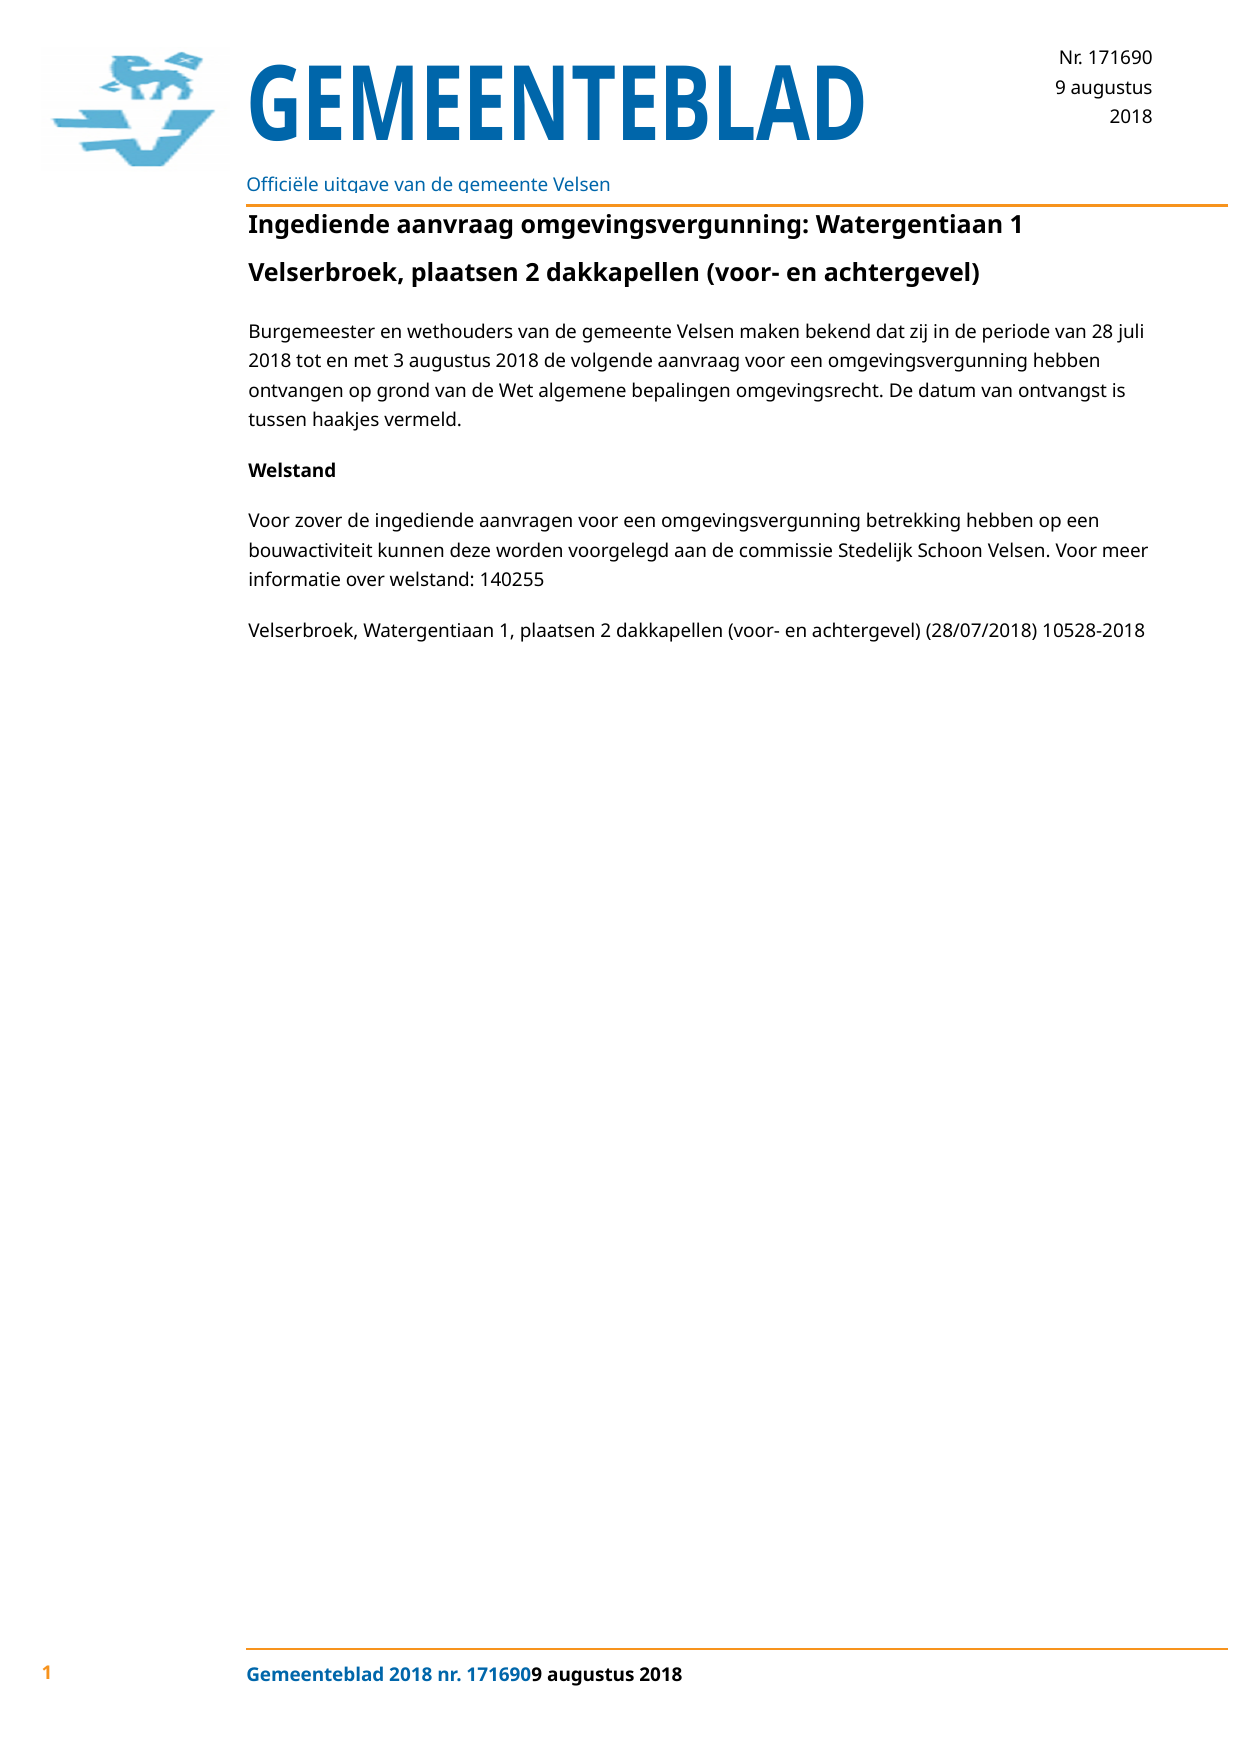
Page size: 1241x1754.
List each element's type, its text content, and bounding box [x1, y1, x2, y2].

text Velserbroek, Watergentiaan 1, plaatsen 2 dakkapellen (voor- en achtergevel) (28/07/2018) 10528-2018 [248, 617, 1152, 643]
text Welstand [248, 457, 1152, 483]
picture [41, 47, 231, 172]
text Voor zover de ingediende aanvragen voor een omgevingsvergunning betrekking hebben op een bouwactiviteit kunnen deze worden voorgelegd aan de commissie Stedelijk Schoon Velsen. Voor meer informatie over welstand: 140255 [248, 507, 1152, 592]
text Burgemeester en wethouders van de gemeente Velsen maken bekend dat zij in de periode van 28 juli 2018 tot en met 3 augustus 2018 de volgende aanvraag voor een omgevingsvergunning hebben ontvangen op grond van de Wet algemene bepalingen omgevingsrecht. De datum van ontvangst is tussen haakjes vermeld. [248, 318, 1152, 432]
text Ingediende aanvraag omgevingsvergunning: Watergentiaan 1 Velserbroek, plaatsen 2 dakkapellen (voor- en achtergevel) [248, 207, 1152, 288]
